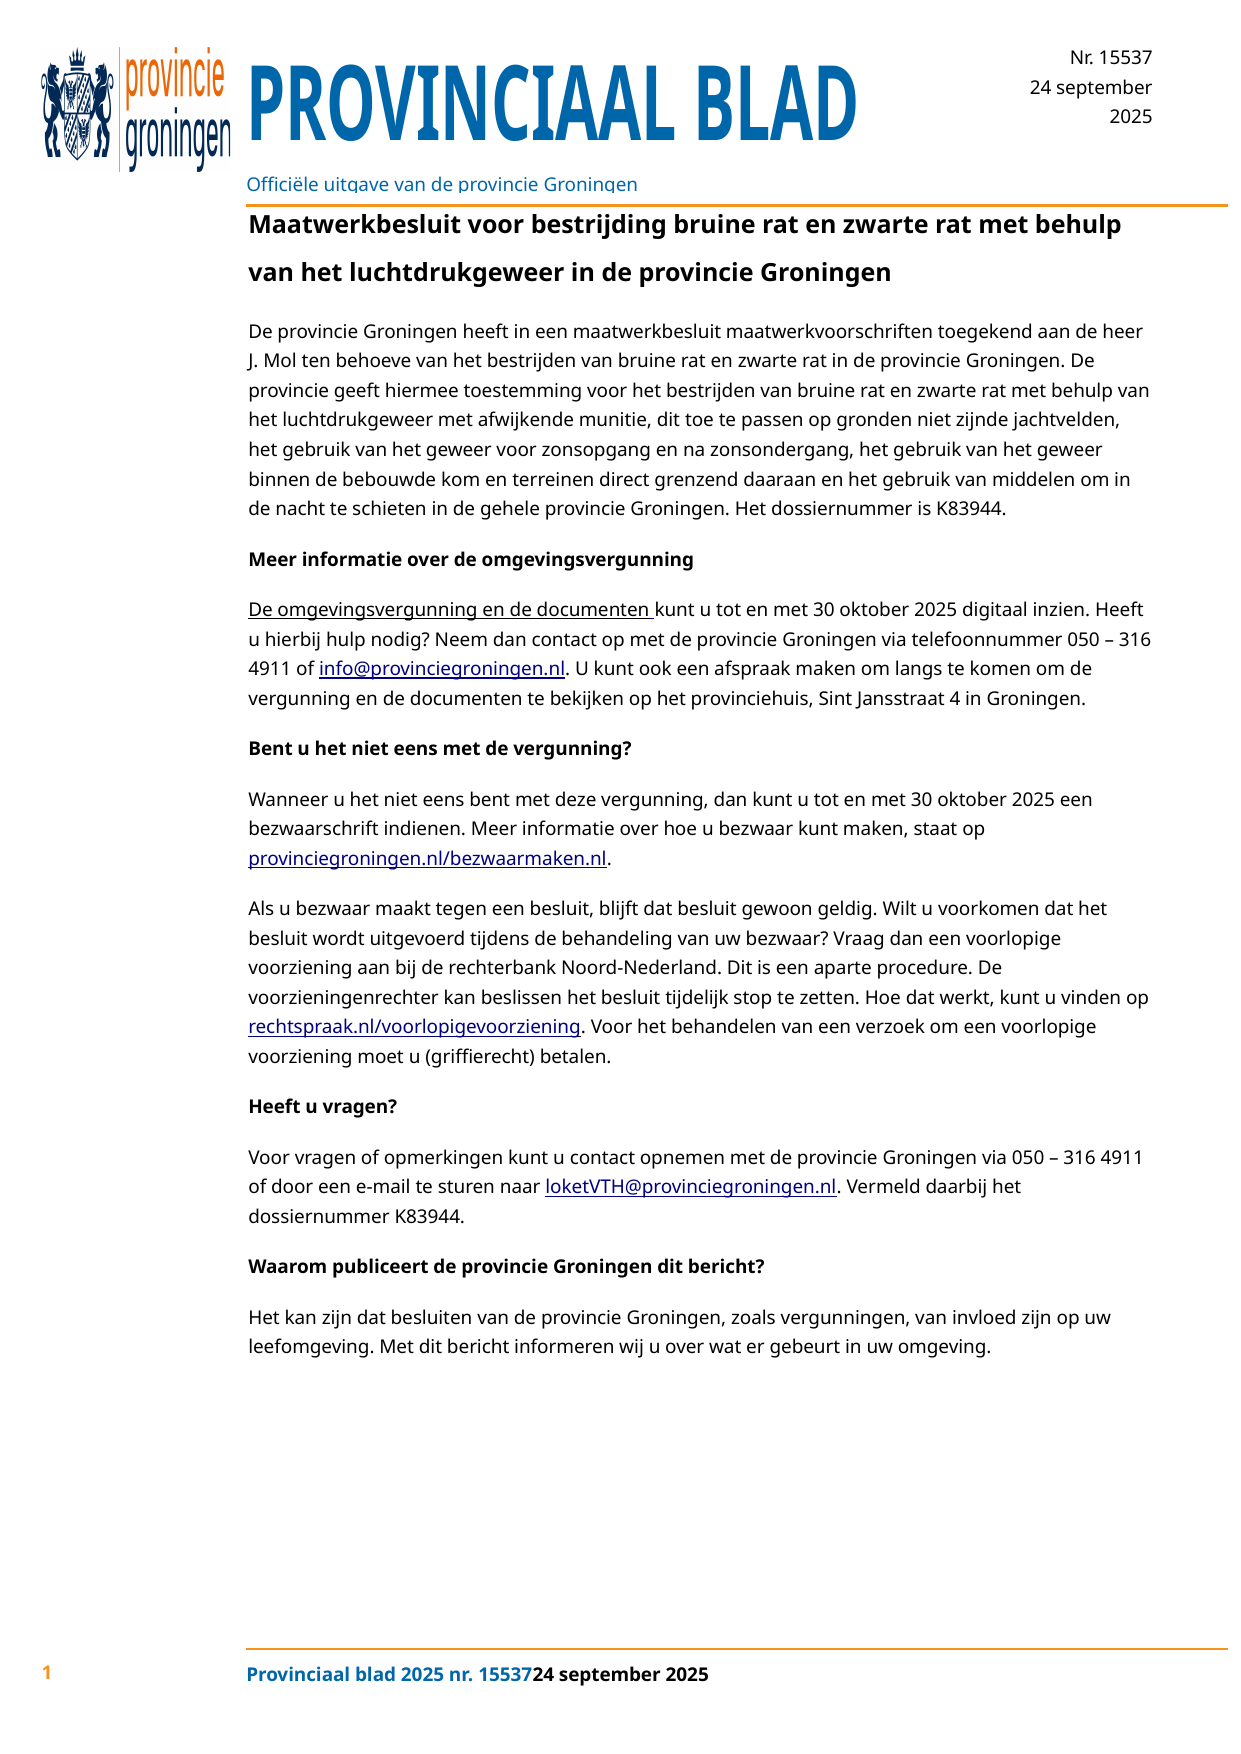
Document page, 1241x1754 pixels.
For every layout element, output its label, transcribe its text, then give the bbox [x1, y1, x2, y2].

text Als u bezwaar maakt tegen een besluit, blijft dat besluit gewoon geldig. Wilt u voorkomen dat het besluit wordt uitgevoerd tijdens de behandeling van uw bezwaar? Vraag dan een voorlopige voorziening aan bij de rechterbank Noord-Nederland. Dit is een aparte procedure. De voorzieningenrechter kan beslissen het besluit tijdelijk stop te zetten. Hoe dat werkt, kunt u vinden op rechtspraak.nl/voorlopigevoorziening. Voor het behandelen van een verzoek om een voorlopige voorziening moet u (griffierecht) betalen. [248, 895, 1152, 1069]
text De provincie Groningen heeft in een maatwerkbesluit maatwerkvoorschriften toegekend aan de heer J. Mol ten behoeve van het bestrijden van bruine rat en zwarte rat in de provincie Groningen. De provincie geeft hiermee toestemming voor het bestrijden van bruine rat en zwarte rat met behulp van het luchtdrukgeweer met afwijkende munitie, dit toe te passen op gronden niet zijnde jachtvelden, het gebruik van het geweer voor zonsopgang en na zonsondergang, het gebruik van het geweer binnen de bebouwde kom en terreinen direct grenzend daaraan en het gebruik van middelen om in de nacht te schieten in de gehele provincie Groningen. Het dossiernummer is K83944. [248, 318, 1152, 521]
text Wanneer u het niet eens bent met deze vergunning, dan kunt u tot en met 30 oktober 2025 een bezwaarschrift indienen. Meer informatie over hoe u bezwaar kunt maken, staat op provinciegroningen.nl/bezwaarmaken.nl. [248, 786, 1152, 871]
text Waarom publiceert de provincie Groningen dit bericht? [248, 1254, 1152, 1279]
text Het kan zijn dat besluiten van de provincie Groningen, zoals vergunningen, van invloed zijn op uw leefomgeving. Met dit bericht informeren wij u over wat er gebeurt in uw omgeving. [248, 1304, 1152, 1359]
picture [41, 47, 231, 172]
text Bent u het niet eens met de vergunning? [248, 735, 1152, 761]
text Voor vragen of opmerkingen kunt u contact opnemen met de provincie Groningen via 050 – 316 4911 of door een e-mail te sturen naar loketVTH@provinciegroningen.nl. Vermeld daarbij het dossiernummer K83944. [248, 1144, 1152, 1229]
text Meer informatie over de omgevingsvergunning [248, 546, 1152, 572]
text Heeft u vragen? [248, 1094, 1152, 1119]
text Maatwerkbesluit voor bestrijding bruine rat en zwarte rat met behulp van het luchtdrukgeweer in de provincie Groningen [248, 207, 1152, 288]
text De omgevingsvergunning en de documenten kunt u tot en met 30 oktober 2025 digitaal inzien. Heeft u hierbij hulp nodig? Neem dan contact op met de provincie Groningen via telefoonnummer 050 – 316 4911 of info@provinciegroningen.nl. U kunt ook een afspraak maken om langs te komen om de vergunning en de documenten te bekijken op het provinciehuis, Sint Jansstraat 4 in Groningen. [248, 596, 1152, 711]
